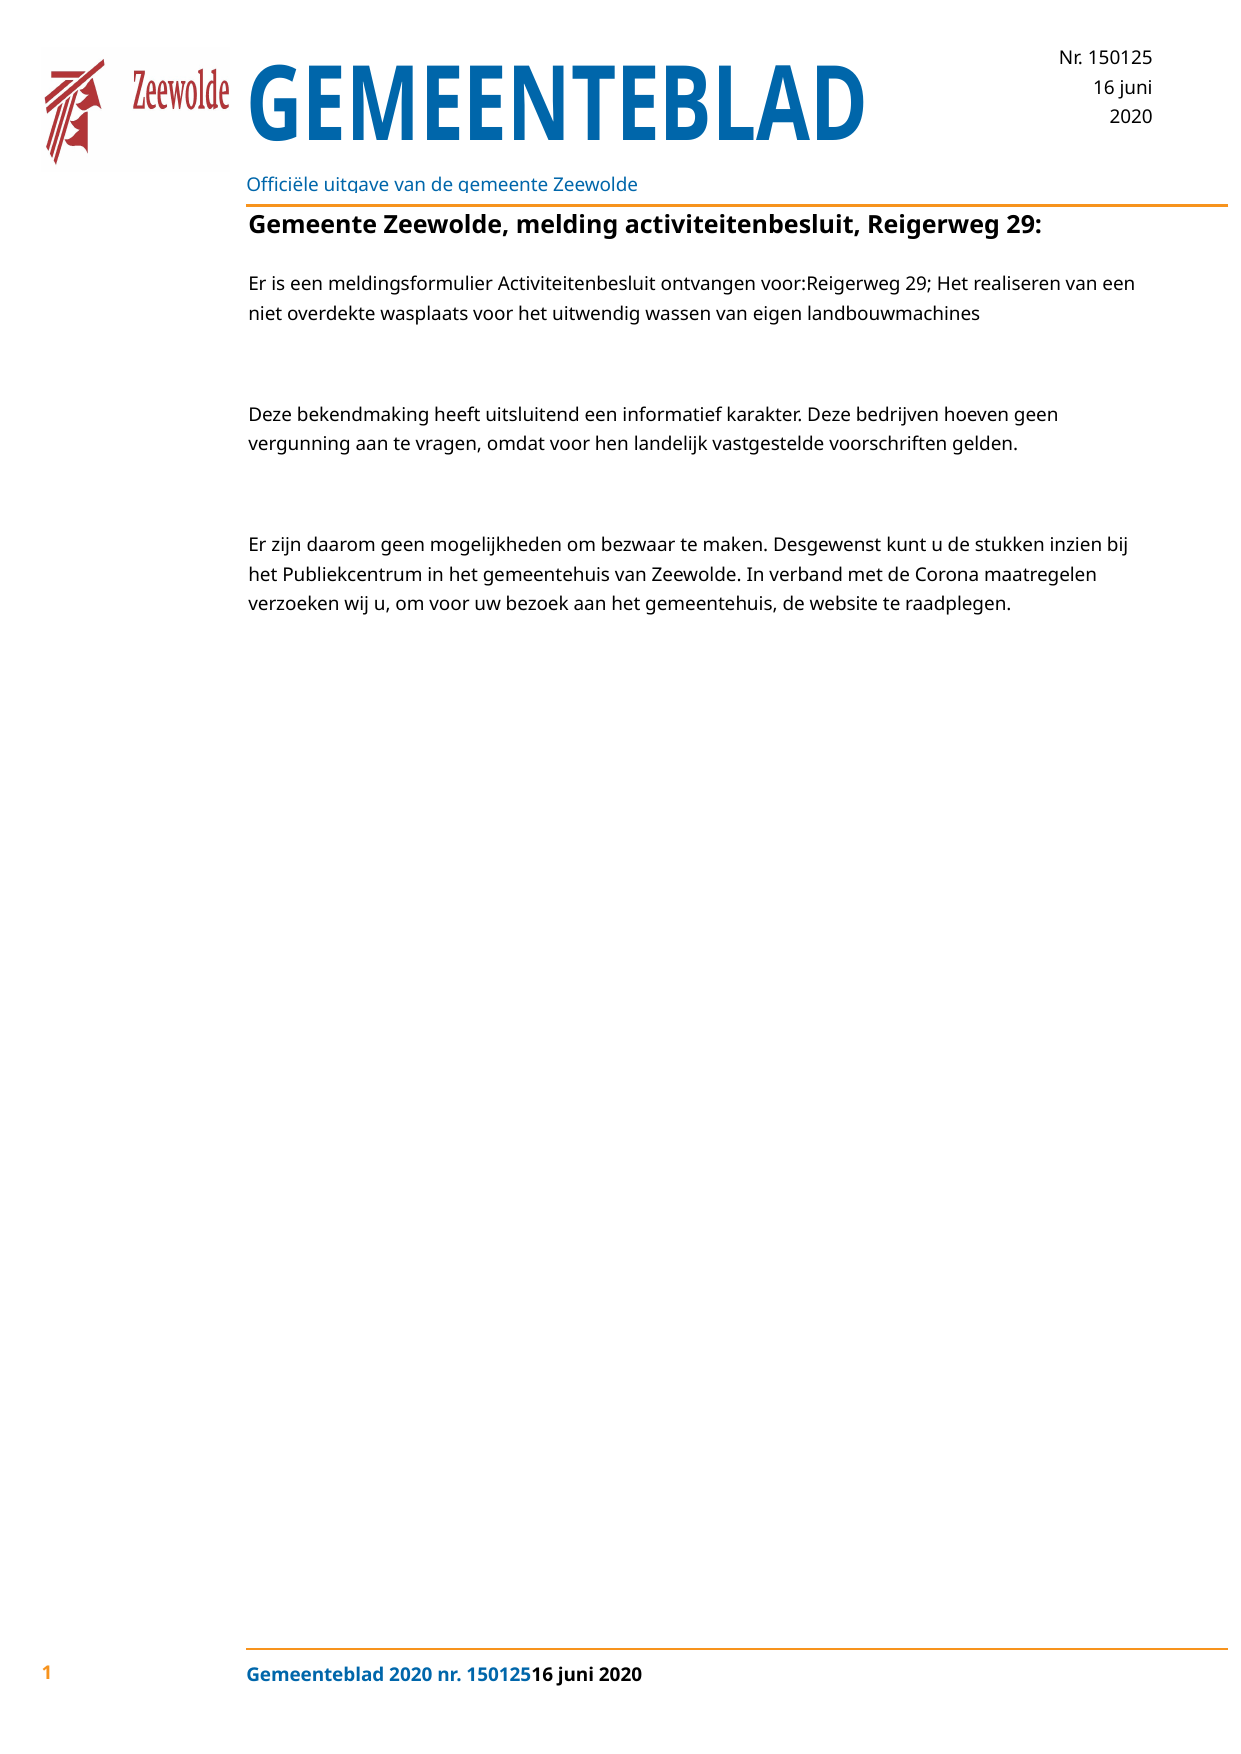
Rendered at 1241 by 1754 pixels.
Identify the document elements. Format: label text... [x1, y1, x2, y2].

text Gemeente Zeewolde, melding activiteitenbesluit, Reigerweg 29: [248, 207, 1152, 241]
text Er zijn daarom geen mogelijkheden om bezwaar te maken. Desgewenst kunt u de stukken inzien bij het Publiekcentrum in het gemeentehuis van Zeewolde. In verband met de Corona maatregelen verzoeken wij u, om voor uw bezoek aan het gemeentehuis, de website te raadplegen. [248, 531, 1152, 616]
picture [41, 47, 231, 172]
text Deze bekendmaking heeft uitsluitend een informatief karakter. Deze bedrijven hoeven geen vergunning aan te vragen, omdat voor hen landelijk vastgestelde voorschriften gelden. [248, 401, 1152, 456]
text Er is een meldingsformulier Activiteitenbesluit ontvangen voor:Reigerweg 29; Het realiseren van een niet overdekte wasplaats voor het uitwendig wassen van eigen landbouwmachines [248, 270, 1152, 326]
